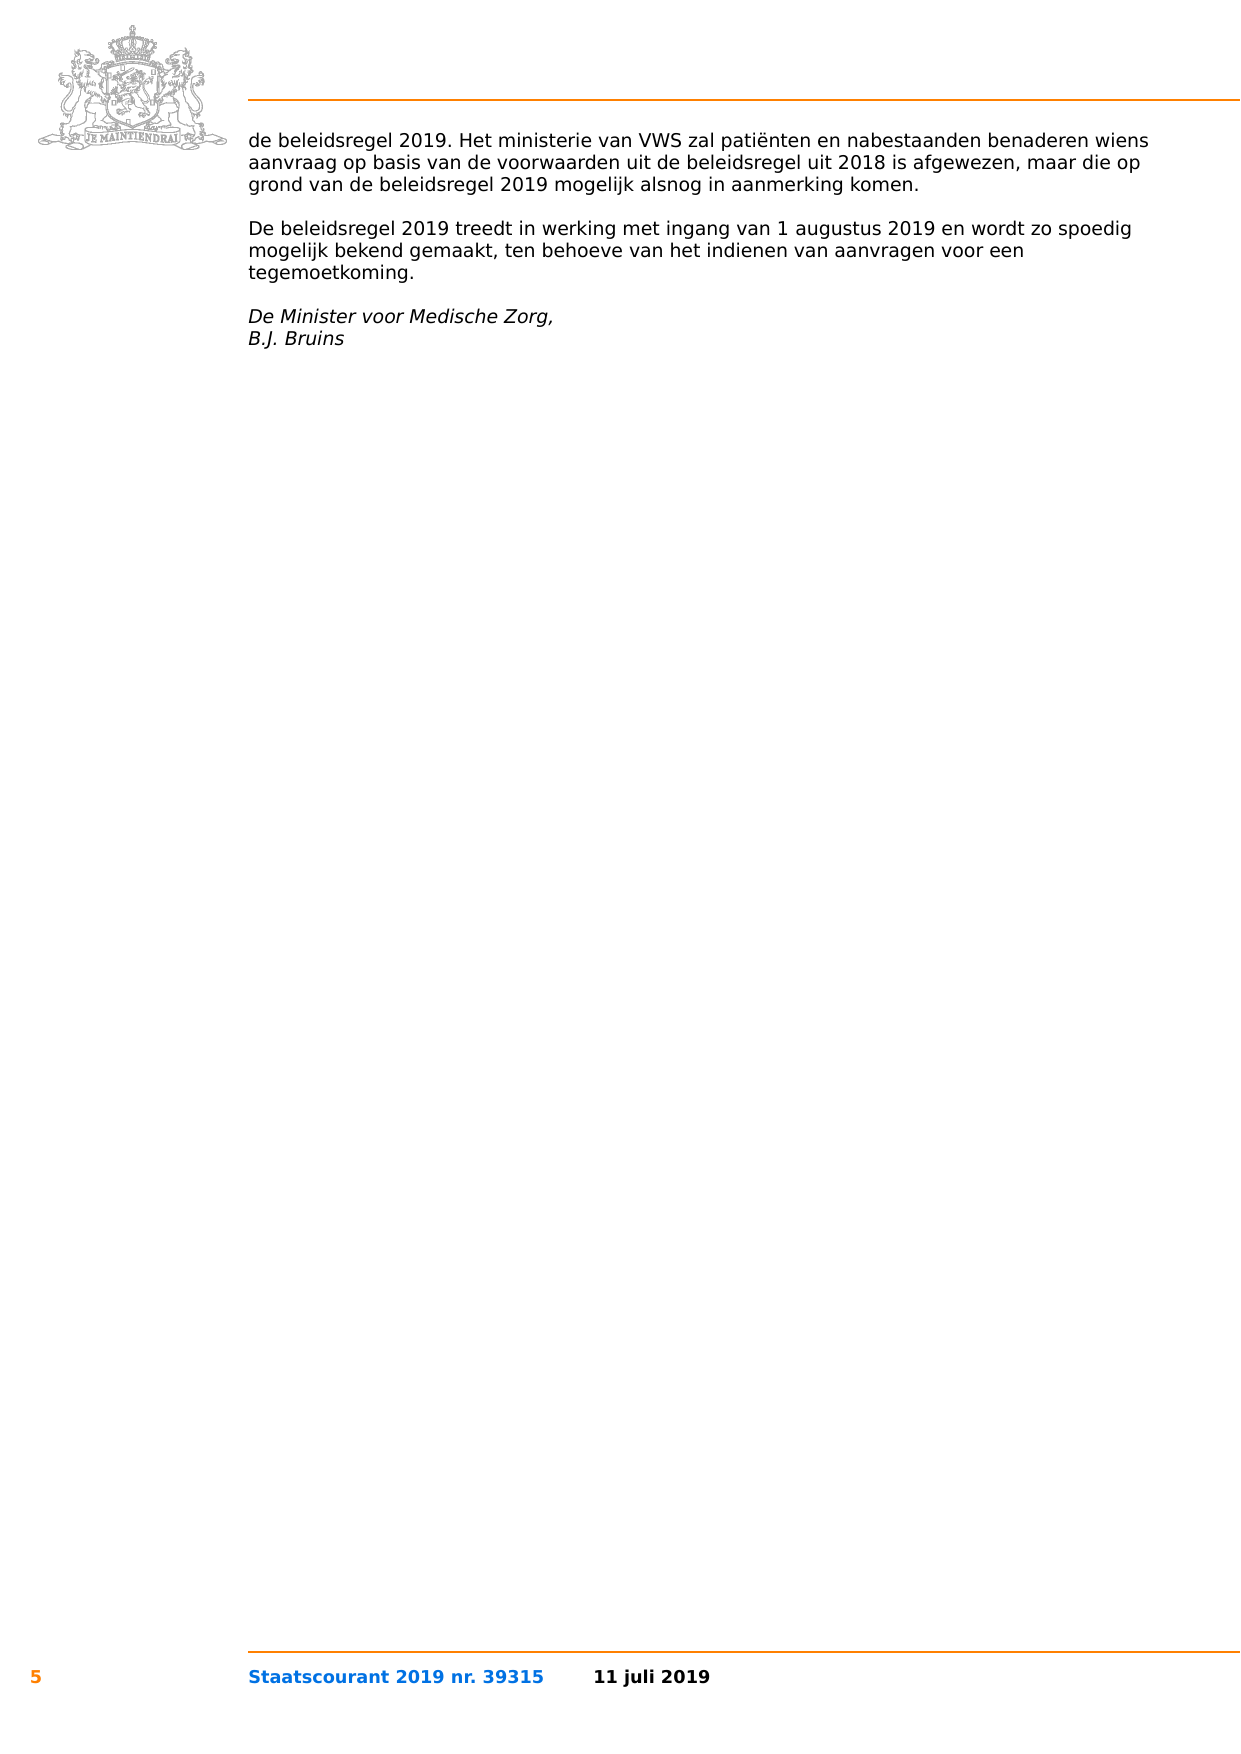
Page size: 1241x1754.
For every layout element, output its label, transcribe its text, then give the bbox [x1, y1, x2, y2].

picture [38, 25, 227, 150]
text De Minister voor Medische Zorg, B.J. Bruins [248, 306, 1163, 349]
text de beleidsregel 2019. Het ministerie van VWS zal patiënten en nabestaanden benaderen wiens aanvraag op basis van de voorwaarden uit de beleidsregel uit 2018 is afgewezen, maar die op grond van de beleidsregel 2019 mogelijk alsnog in aanmerking komen. [248, 130, 1163, 196]
text De beleidsregel 2019 treedt in werking met ingang van 1 augustus 2019 en wordt zo spoedig mogelijk bekend gemaakt, ten behoeve van het indienen van aanvragen voor een tegemoetkoming. [248, 218, 1163, 284]
